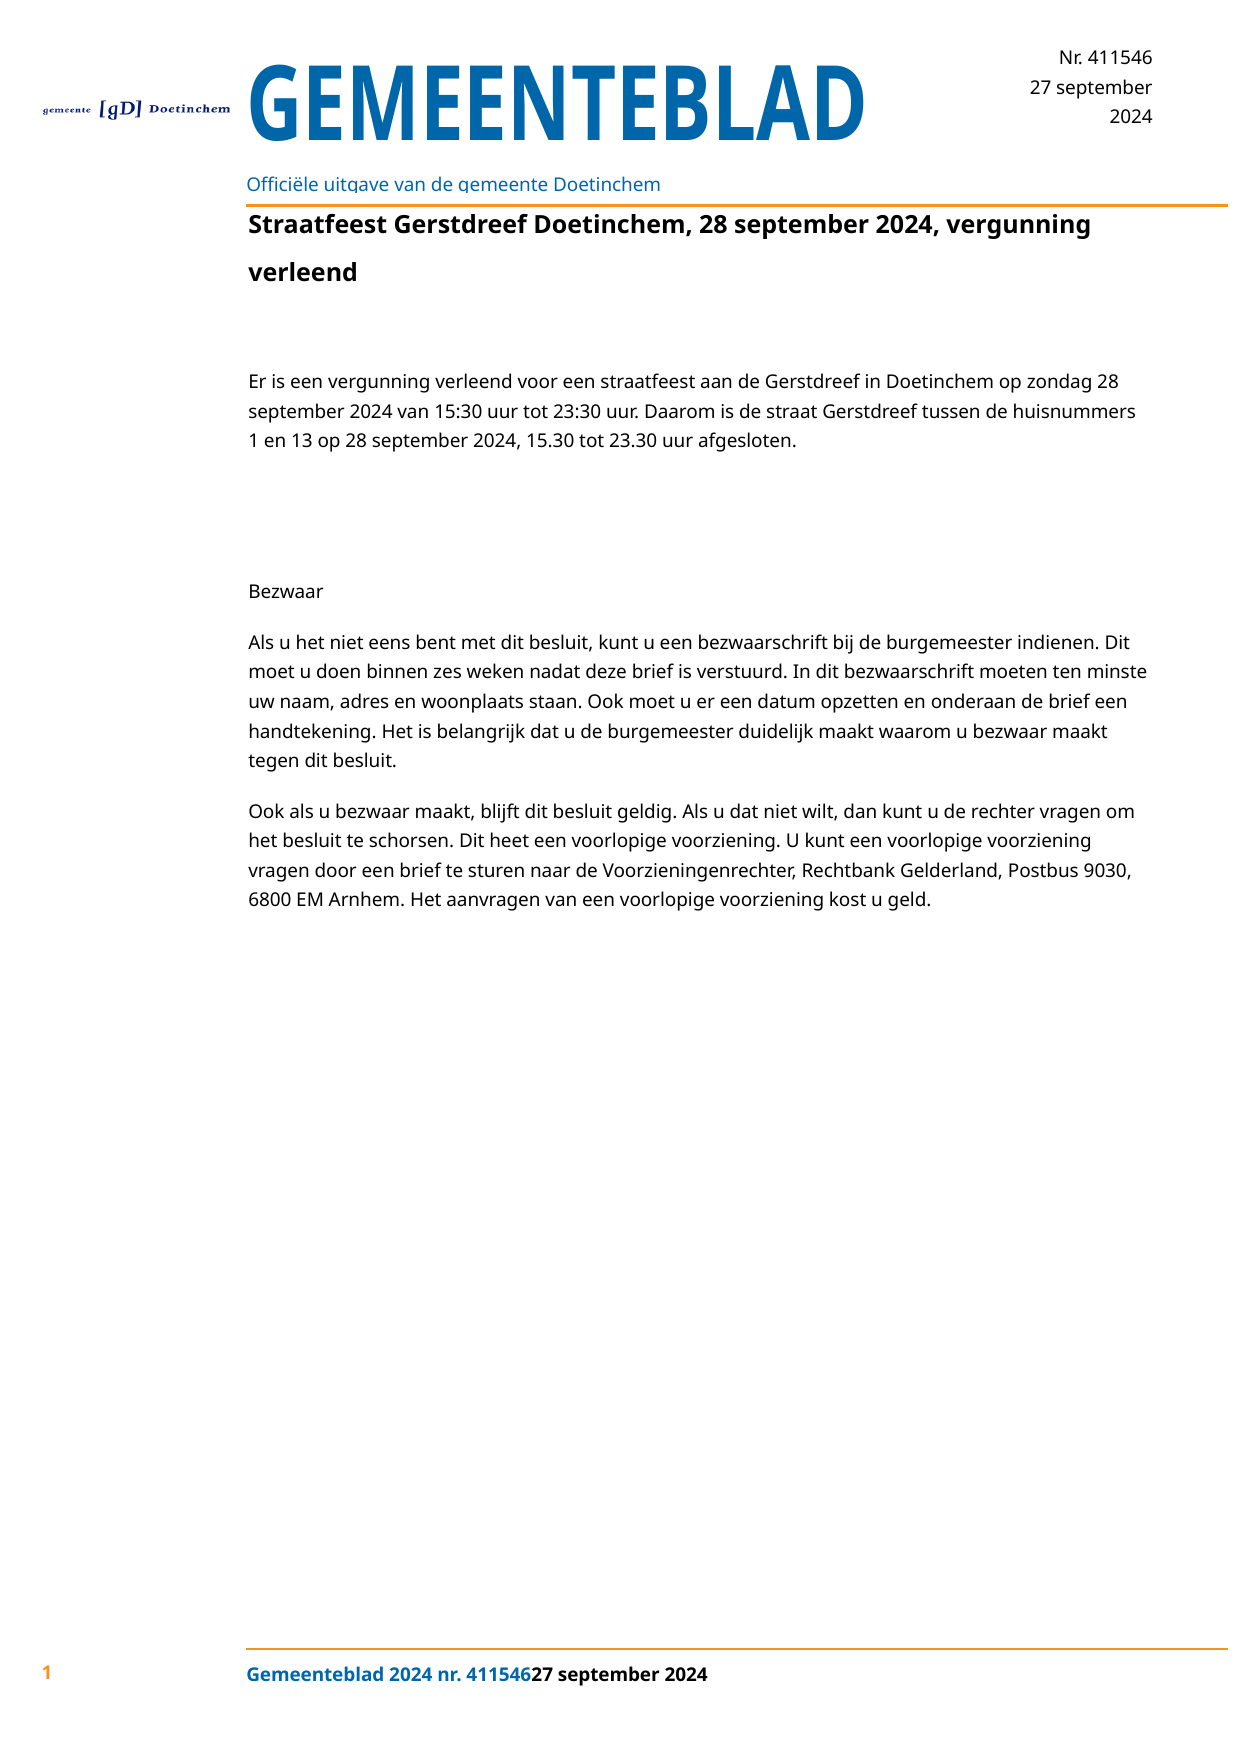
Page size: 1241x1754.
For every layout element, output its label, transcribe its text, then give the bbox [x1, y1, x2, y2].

text Ook als u bezwaar maakt, blijft dit besluit geldig. Als u dat niet wilt, dan kunt u de rechter vragen om het besluit te schorsen. Dit heet een voorlopige voorziening. U kunt een voorlopige voorziening vragen door een brief te sturen naar de Voorzieningenrechter, Rechtbank Gelderland, Postbus 9030, 6800 EM Arnhem. Het aanvragen van een voorlopige voorziening kost u geld. [248, 798, 1152, 912]
text Als u het niet eens bent met dit besluit, kunt u een bezwaarschrift bij de burgemeester indienen. Dit moet u doen binnen zes weken nadat deze brief is verstuurd. In dit bezwaarschrift moeten ten minste uw naam, adres en woonplaats staan. Ook moet u er een datum opzetten en onderaan de brief een handtekening. Het is belangrijk dat u de burgemeester duidelijk maakt waarom u bezwaar maakt tegen dit besluit. [248, 629, 1152, 773]
text Bezwaar [248, 579, 1152, 604]
text Er is een vergunning verleend voor een straatfeest aan de Gerstdreef in Doetinchem op zondag 28 september 2024 van 15:30 uur tot 23:30 uur. Daarom is de straat Gerstdreef tussen de huisnummers 1 en 13 op 28 september 2024, 15.30 tot 23.30 uur afgesloten. [248, 368, 1152, 453]
picture [41, 47, 231, 172]
text Straatfeest Gerstdreef Doetinchem, 28 september 2024, vergunning verleend [248, 207, 1152, 288]
